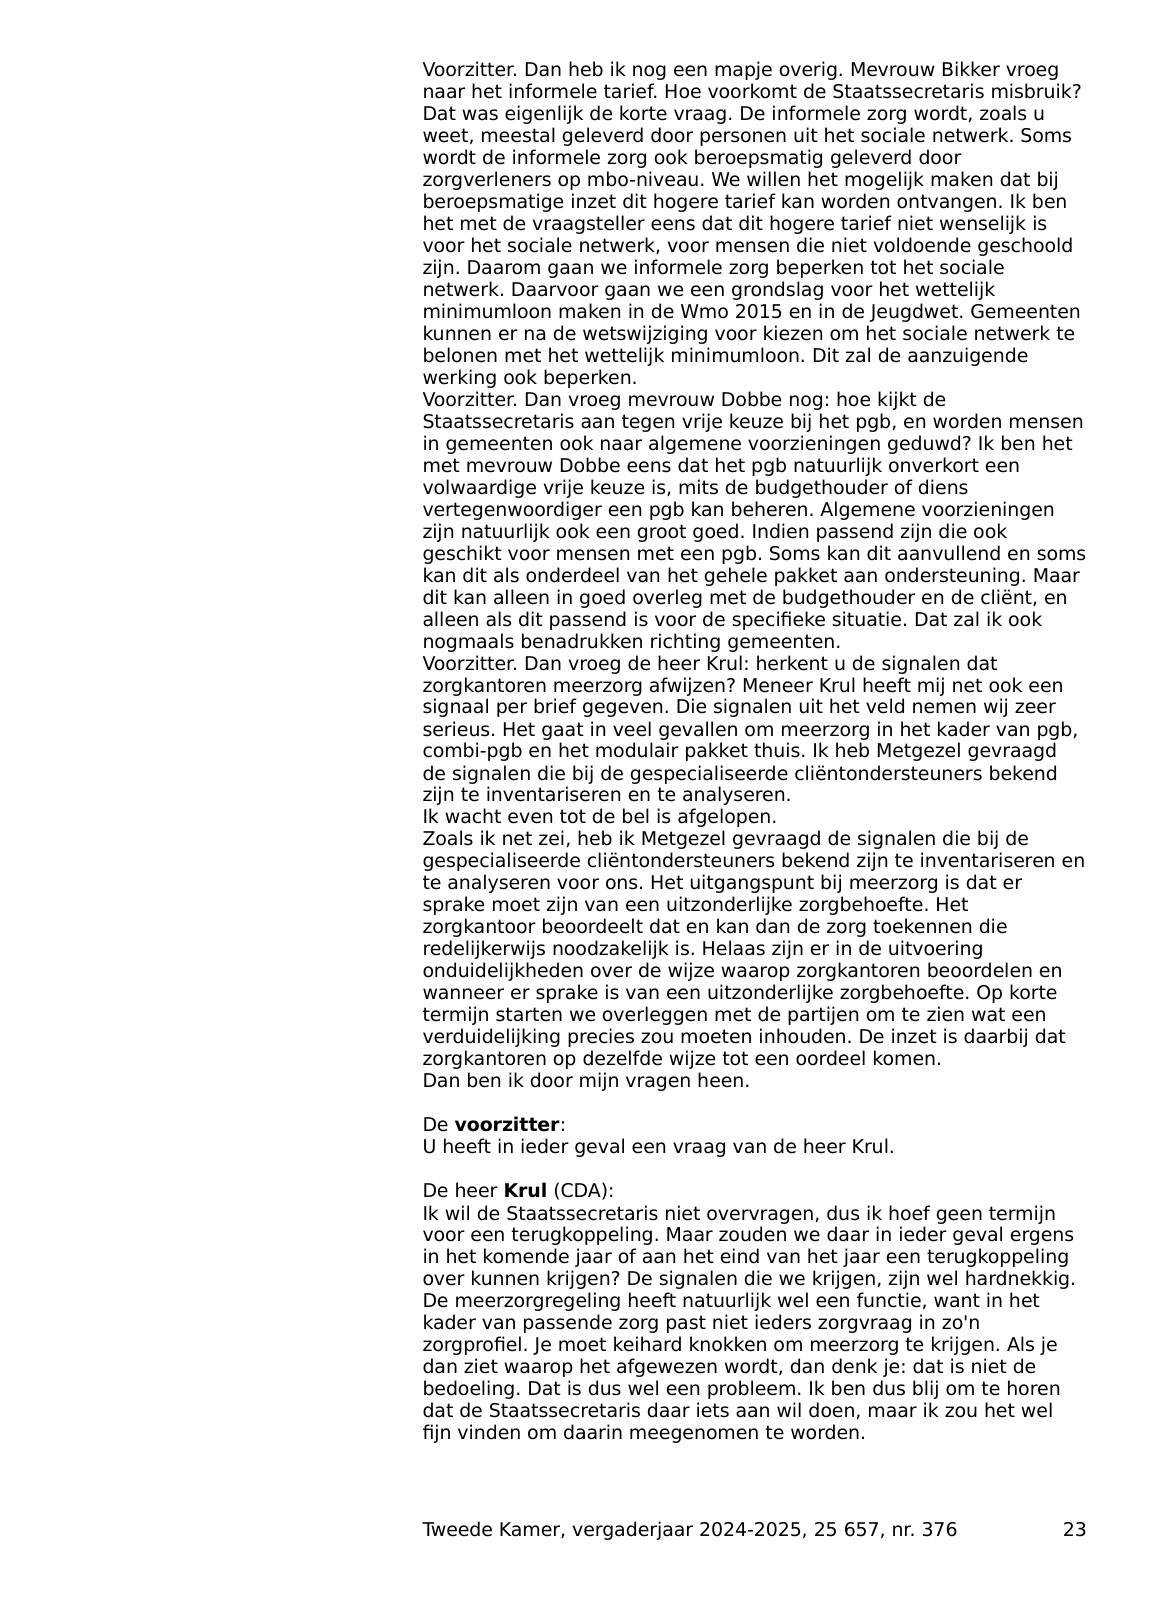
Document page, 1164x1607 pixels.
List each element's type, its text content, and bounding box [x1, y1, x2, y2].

text Voorzitter. Dan vroeg mevrouw Dobbe nog: hoe kijkt de Staatssecretaris aan tegen vrije keuze bij het pgb, en worden mensen in gemeenten ook naar algemene voorzieningen geduwd? Ik ben het met mevrouw Dobbe eens dat het pgb natuurlijk onverkort een volwaardige vrije keuze is, mits de budgethouder of diens vertegenwoordiger een pgb kan beheren. Algemene voorzieningen zijn natuurlijk ook een groot goed. Indien passend zijn die ook geschikt voor mensen met een pgb. Soms kan dit aanvullend en soms kan dit als onderdeel van het gehele pakket aan ondersteuning. Maar dit kan alleen in goed overleg met de budgethouder en de cliënt, en alleen als dit passend is voor de specifieke situatie. Dat zal ik ook nogmaals benadrukken richting gemeenten. [422, 389, 1087, 652]
text U heeft in ieder geval een vraag van de heer Krul. [422, 1136, 1087, 1158]
text De voorzitter: [422, 1114, 1087, 1136]
text Voorzitter. Dan heb ik nog een mapje overig. Mevrouw Bikker vroeg naar het informele tarief. Hoe voorkomt de Staatssecretaris misbruik? Dat was eigenlijk de korte vraag. De informele zorg wordt, zoals u weet, meestal geleverd door personen uit het sociale netwerk. Soms wordt de informele zorg ook beroepsmatig geleverd door zorgverleners op mbo-niveau. We willen het mogelijk maken dat bij beroepsmatige inzet dit hogere tarief kan worden ontvangen. Ik ben het met de vraagsteller eens dat dit hogere tarief niet wenselijk is voor het sociale netwerk, voor mensen die niet voldoende geschoold zijn. Daarom gaan we informele zorg beperken tot het sociale netwerk. Daarvoor gaan we een grondslag voor het wettelijk minimumloon maken in de Wmo 2015 en in de Jeugdwet. Gemeenten kunnen er na de wetswijziging voor kiezen om het sociale netwerk te belonen met het wettelijk minimumloon. Dit zal de aanzuigende werking ook beperken. [422, 59, 1087, 389]
text Ik wil de Staatssecretaris niet overvragen, dus ik hoef geen termijn voor een terugkoppeling. Maar zouden we daar in ieder geval ergens in het komende jaar of aan het eind van het jaar een terugkoppeling over kunnen krijgen? De signalen die we krijgen, zijn wel hardnekkig. De meerzorgregeling heeft natuurlijk wel een functie, want in het kader van passende zorg past niet ieders zorgvraag in zo'n zorgprofiel. Je moet keihard knokken om meerzorg te krijgen. Als je dan ziet waarop het afgewezen wordt, dan denk je: dat is niet de bedoeling. Dat is dus wel een probleem. Ik ben dus blij om te horen dat de Staatssecretaris daar iets aan wil doen, maar ik zou het wel fijn vinden om daarin meegenomen te worden. [422, 1202, 1087, 1444]
text Zoals ik net zei, heb ik Metgezel gevraagd de signalen die bij de gespecialiseerde cliëntondersteuners bekend zijn te inventariseren en te analyseren voor ons. Het uitgangspunt bij meerzorg is dat er sprake moet zijn van een uitzonderlijke zorgbehoefte. Het zorgkantoor beoordeelt dat en kan dan de zorg toekennen die redelijkerwijs noodzakelijk is. Helaas zijn er in de uitvoering onduidelijkheden over de wijze waarop zorgkantoren beoordelen en wanneer er sprake is van een uitzonderlijke zorgbehoefte. Op korte termijn starten we overleggen met de partijen om te zien wat een verduidelijking precies zou moeten inhouden. De inzet is daarbij dat zorgkantoren op dezelfde wijze tot een oordeel komen. [422, 828, 1087, 1070]
text Dan ben ik door mijn vragen heen. [422, 1070, 1087, 1092]
text De heer Krul (CDA): [422, 1180, 1087, 1202]
text Voorzitter. Dan vroeg de heer Krul: herkent u de signalen dat zorgkantoren meerzorg afwijzen? Meneer Krul heeft mij net ook een signaal per brief gegeven. Die signalen uit het veld nemen wij zeer serieus. Het gaat in veel gevallen om meerzorg in het kader van pgb, combi-pgb en het modulair pakket thuis. Ik heb Metgezel gevraagd de signalen die bij de gespecialiseerde cliëntondersteuners bekend zijn te inventariseren en te analyseren. [422, 652, 1087, 806]
text Ik wacht even tot de bel is afgelopen. [422, 806, 1087, 828]
